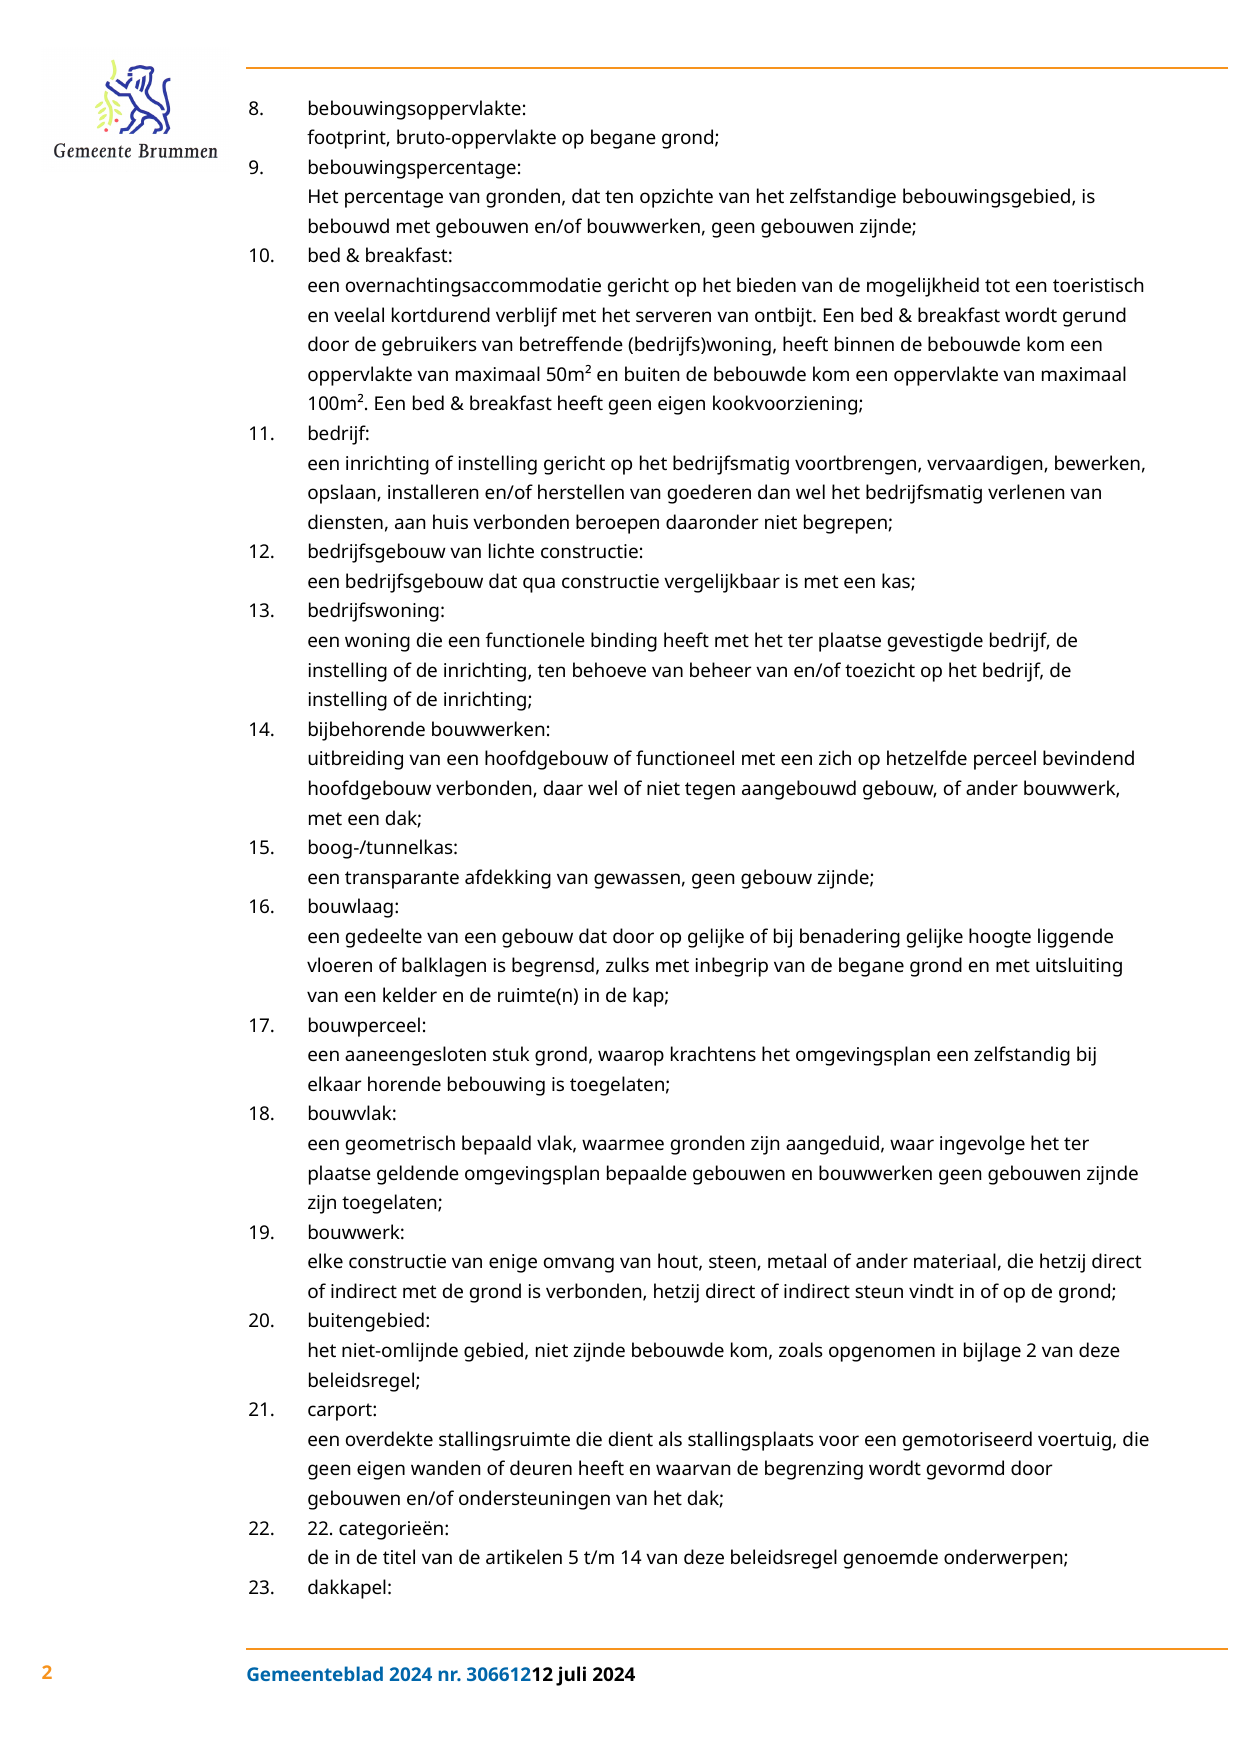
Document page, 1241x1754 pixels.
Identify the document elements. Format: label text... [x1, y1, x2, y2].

list bouwwerk: [248, 1219, 1152, 1245]
list een overnachtingsaccommodatie gericht op het bieden van de mogelijkheid tot een toeristisch en veelal kortdurend verblijf met het serveren van ontbijt. Een bed & breakfast wordt gerund door de gebruikers van betreffende (bedrijfs)woning, heeft binnen de bebouwde kom een oppervlakte van maximaal 50m² en buiten de bebouwde kom een oppervlakte van maximaal 100m². Een bed & breakfast heeft geen eigen kookvoorziening; [248, 272, 1152, 416]
list buitengebied: [248, 1308, 1152, 1333]
list uitbreiding van een hoofdgebouw of functioneel met een zich op hetzelfde perceel bevindend hoofdgebouw verbonden, daar wel of niet tegen aangebouwd gebouw, of ander bouwwerk, met een dak; [248, 746, 1152, 831]
list Het percentage van gronden, dat ten opzichte van het zelfstandige bebouwingsgebied, is bebouwd met gebouwen en/of bouwwerken, geen gebouwen zijnde; [248, 183, 1152, 239]
list bebouwingspercentage: [248, 154, 1152, 180]
list een bedrijfsgebouw dat qua constructie vergelijkbaar is met een kas; [248, 568, 1152, 594]
list een woning die een functionele binding heeft met het ter plaatse gevestigde bedrijf, de instelling of de inrichting, ten behoeve van beheer van en/of toezicht op het bedrijf, de instelling of de inrichting; [248, 627, 1152, 712]
list een transparante afdekking van gewassen, geen gebouw zijnde; [248, 864, 1152, 890]
list dakkapel: [248, 1574, 1152, 1600]
list carport: [248, 1396, 1152, 1422]
list 22. categorieën: [248, 1515, 1152, 1541]
list bebouwingsoppervlakte: [248, 95, 1152, 121]
list elke constructie van enige omvang van hout, steen, metaal of ander materiaal, die hetzij direct of indirect met de grond is verbonden, hetzij direct of indirect steun vindt in of op de grond; [248, 1248, 1152, 1304]
list bedrijf: [248, 420, 1152, 446]
list een aaneengesloten stuk grond, waarop krachtens het omgevingsplan een zelfstandig bij elkaar horende bebouwing is toegelaten; [248, 1041, 1152, 1097]
list een overdekte stallingsruimte die dient als stallingsplaats voor een gemotoriseerd voertuig, die geen eigen wanden of deuren heeft en waarvan de begrenzing wordt gevormd door gebouwen en/of ondersteuningen van het dak; [248, 1426, 1152, 1511]
list bijbehorende bouwwerken: [248, 716, 1152, 742]
list bedrijfswoning: [248, 598, 1152, 623]
list bed & breakfast: [248, 243, 1152, 268]
list bedrijfsgebouw van lichte constructie: [248, 538, 1152, 564]
list footprint, bruto-oppervlakte op begane grond; [248, 124, 1152, 150]
list een inrichting of instelling gericht op het bedrijfsmatig voortbrengen, vervaardigen, bewerken, opslaan, installeren en/of herstellen van goederen dan wel het bedrijfsmatig verlenen van diensten, aan huis verbonden beroepen daaronder niet begrepen; [248, 450, 1152, 535]
picture [41, 47, 231, 172]
list bouwlaag: [248, 893, 1152, 919]
list het niet-omlijnde gebied, niet zijnde bebouwde kom, zoals opgenomen in bijlage 2 van deze beleidsregel; [248, 1337, 1152, 1393]
list een gedeelte van een gebouw dat door op gelijke of bij benadering gelijke hoogte liggende vloeren of balklagen is begrensd, zulks met inbegrip van de begane grond en met uitsluiting van een kelder en de ruimte(n) in de kap; [248, 923, 1152, 1008]
list bouwvlak: [248, 1101, 1152, 1126]
list boog-/tunnelkas: [248, 834, 1152, 860]
list een geometrisch bepaald vlak, waarmee gronden zijn aangeduid, waar ingevolge het ter plaatse geldende omgevingsplan bepaalde gebouwen en bouwwerken geen gebouwen zijnde zijn toegelaten; [248, 1130, 1152, 1215]
list bouwperceel: [248, 1012, 1152, 1038]
list de in de titel van de artikelen 5 t/m 14 van deze beleidsregel genoemde onderwerpen; [248, 1544, 1152, 1570]
